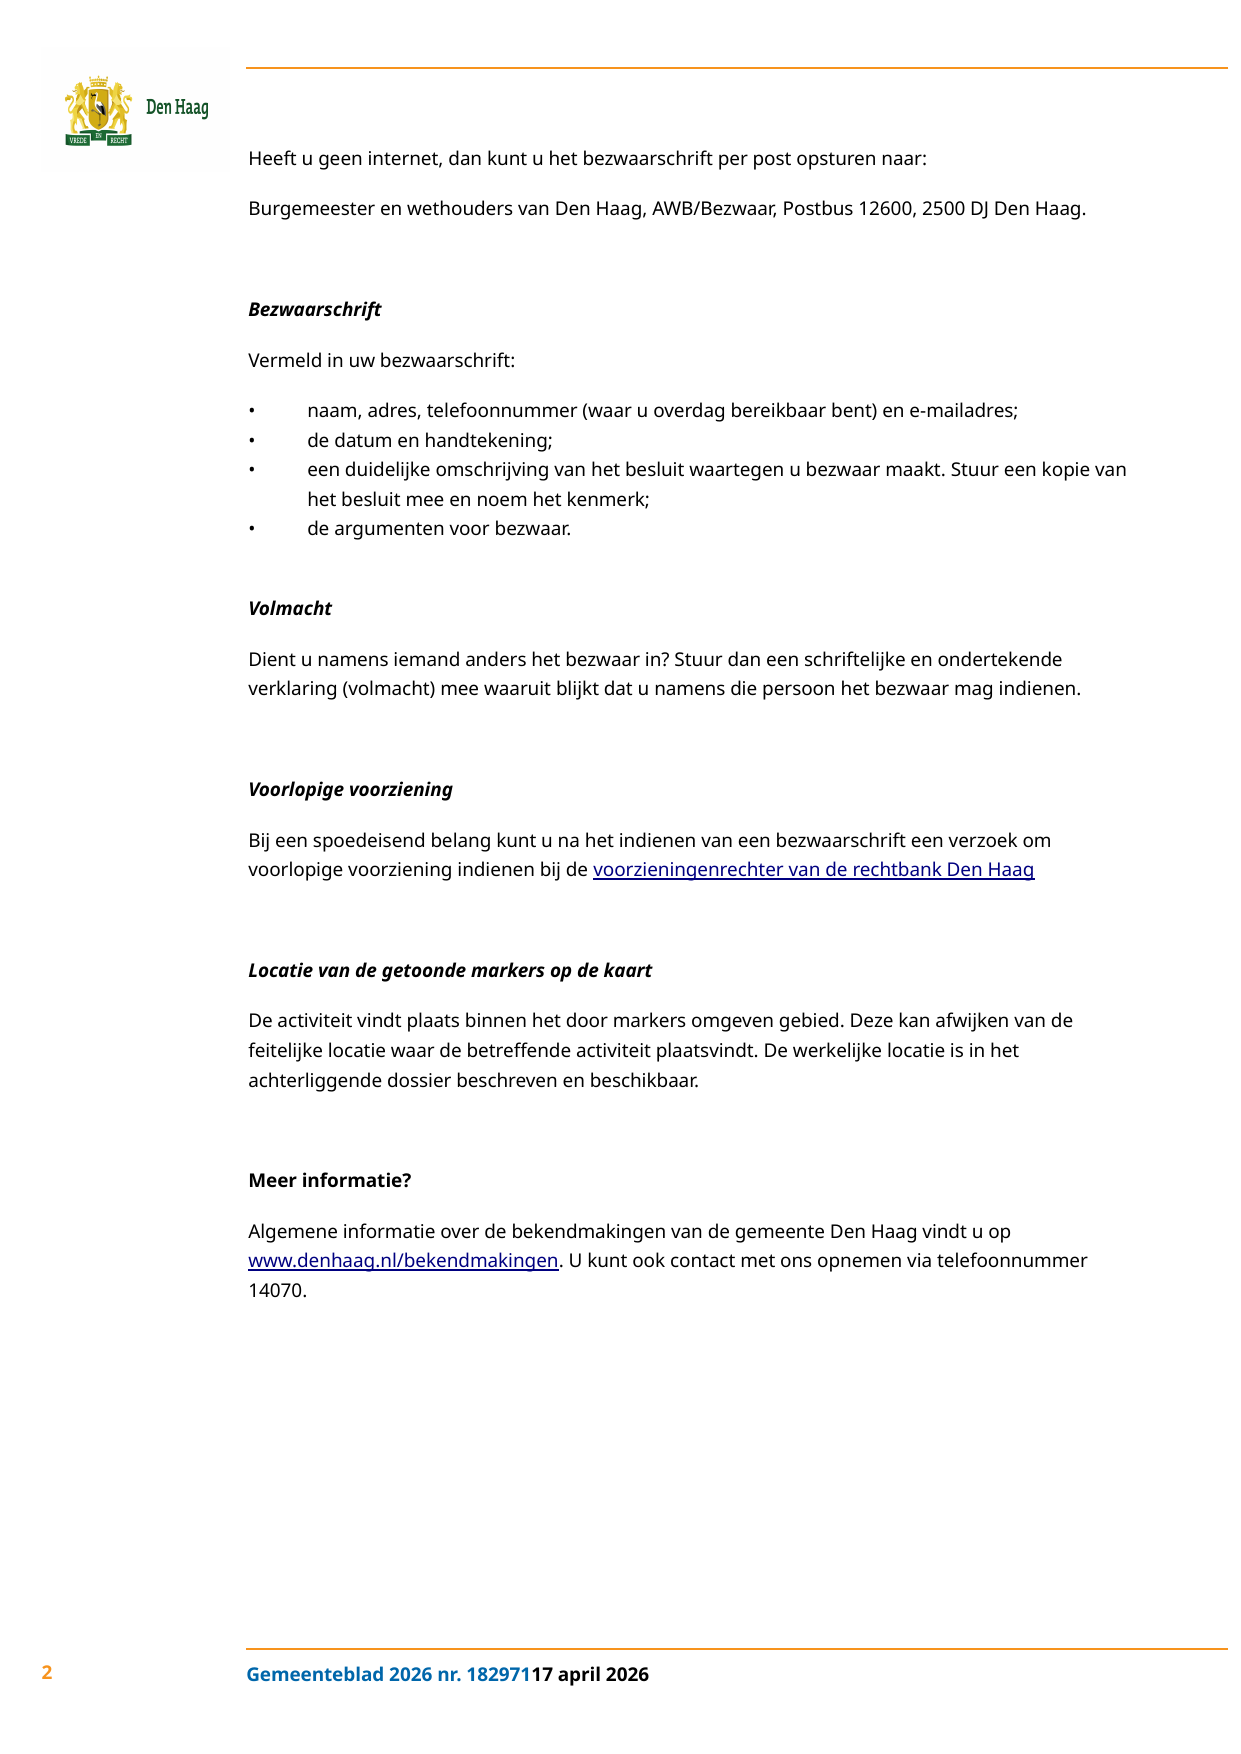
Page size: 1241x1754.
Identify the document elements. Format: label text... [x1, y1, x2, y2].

text Bezwaarschrift [248, 296, 1152, 322]
text Algemene informatie over de bekendmakingen van de gemeente Den Haag vindt u op www.denhaag.nl/bekendmakingen. U kunt ook contact met ons opnemen via telefoonnummer 14070. [248, 1218, 1152, 1303]
text Volmacht [248, 596, 1152, 621]
text Vermeld in uw bezwaarschrift: [248, 347, 1152, 373]
text Burgemeester en wethouders van Den Haag, AWB/Bezwaar, Postbus 12600, 2500 DJ Den Haag. [248, 196, 1152, 221]
text Bij een spoedeisend belang kunt u na het indienen van een bezwaarschrift een verzoek om voorlopige voorziening indienen bij de voorzieningenrechter van de rechtbank Den Haag [248, 827, 1152, 882]
text Meer informatie? [248, 1168, 1152, 1193]
picture [41, 47, 231, 172]
list de datum en handtekening; [248, 427, 1152, 453]
list een duidelijke omschrijving van het besluit waartegen u bezwaar maakt. Stuur een kopie van het besluit mee en noem het kenmerk; [248, 456, 1152, 512]
text De activiteit vindt plaats binnen het door markers omgeven gebied. Deze kan afwijken van de feitelijke locatie waar de betreffende activiteit plaatsvindt. De werkelijke locatie is in het achterliggende dossier beschreven en beschikbaar. [248, 1008, 1152, 1093]
text Voorlopige voorziening [248, 776, 1152, 802]
text Dient u namens iemand anders het bezwaar in? Stuur dan een schriftelijke en ondertekende verklaring (volmacht) mee waaruit blijkt dat u namens die persoon het bezwaar mag indienen. [248, 646, 1152, 701]
text Locatie van de getoonde markers op de kaart [248, 957, 1152, 983]
list de argumenten voor bezwaar. [248, 516, 1152, 541]
list naam, adres, telefoonnummer (waar u overdag bereikbaar bent) en e-mailadres; [248, 397, 1152, 423]
text Heeft u geen internet, dan kunt u het bezwaarschrift per post opsturen naar: [248, 145, 1152, 171]
